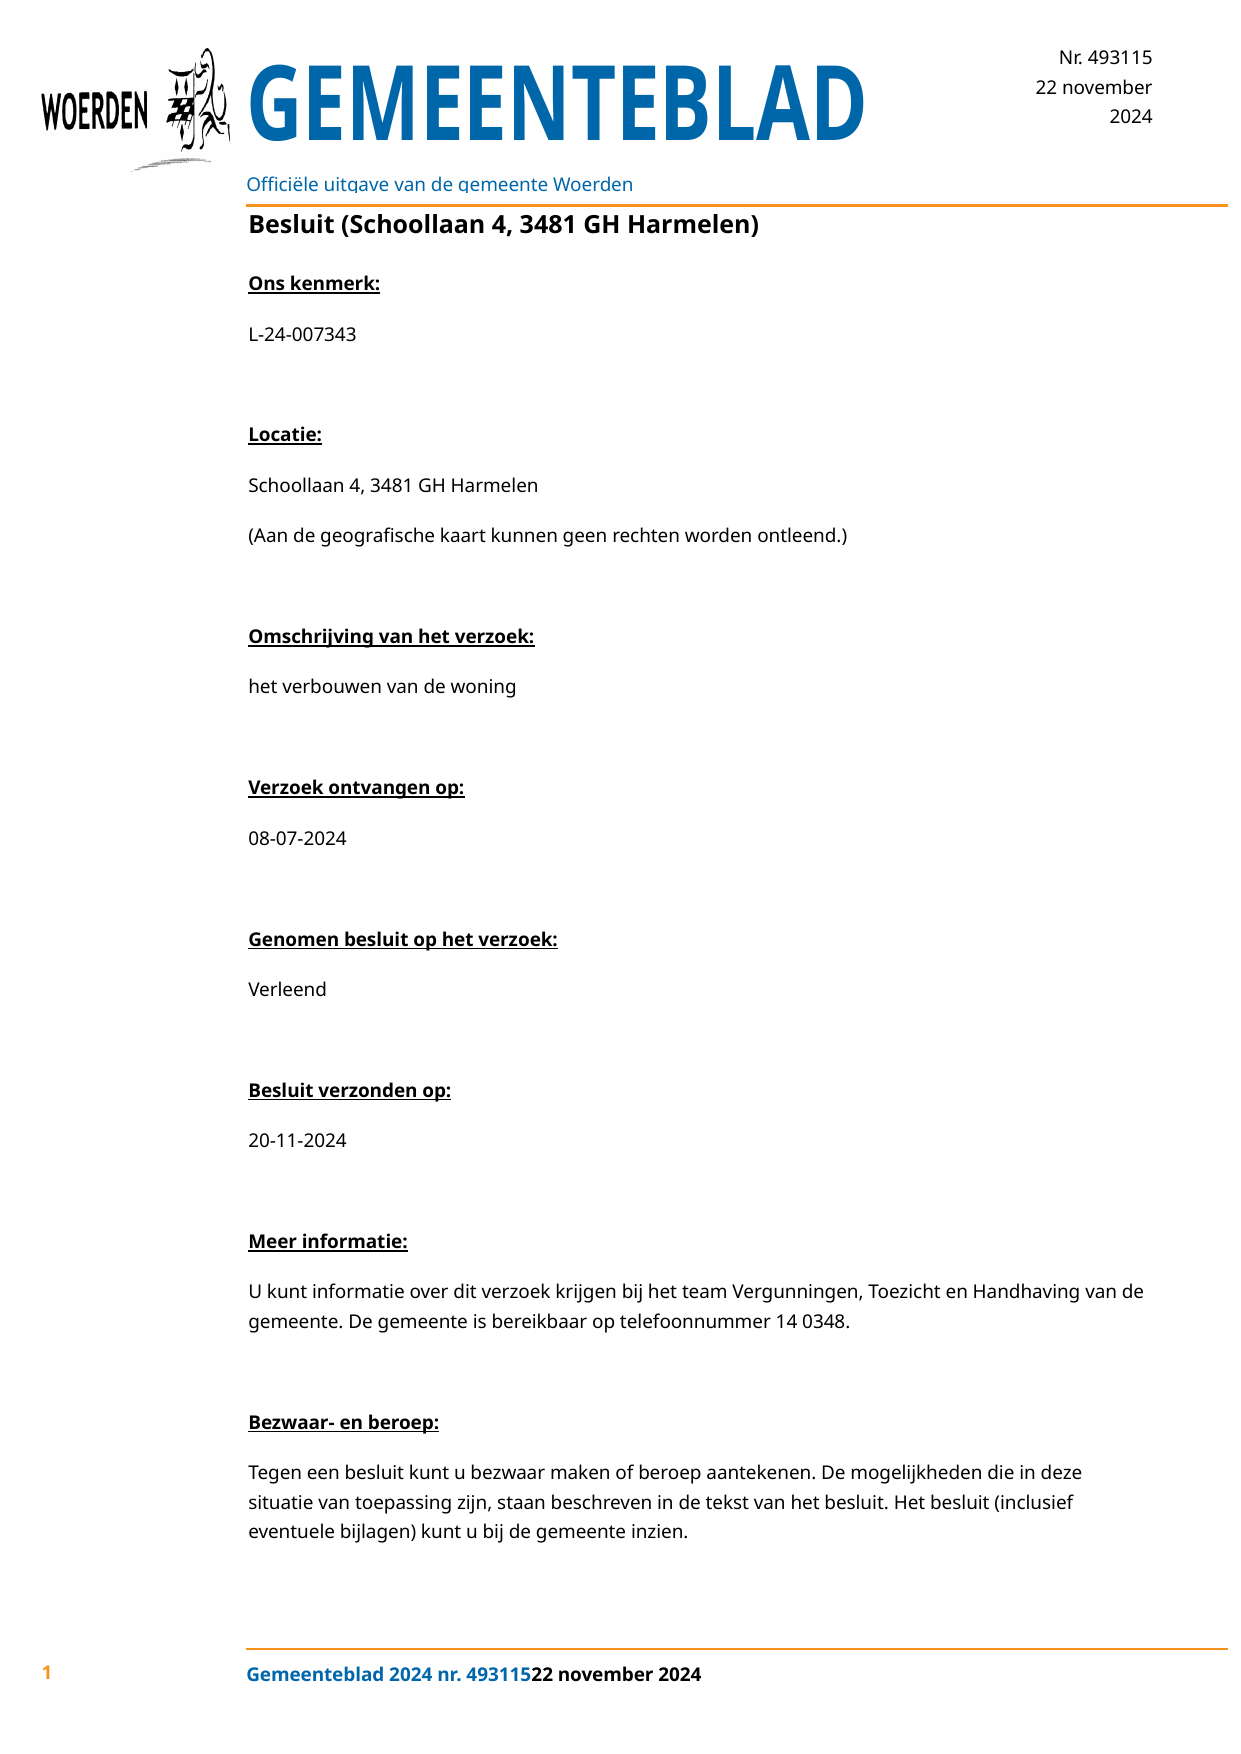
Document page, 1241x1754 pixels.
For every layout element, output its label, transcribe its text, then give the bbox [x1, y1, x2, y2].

text Locatie: [248, 422, 1152, 447]
text Schoollaan 4, 3481 GH Harmelen [248, 472, 1152, 498]
text Besluit (Schoollaan 4, 3481 GH Harmelen) [248, 207, 1152, 241]
text Meer informatie: [248, 1228, 1152, 1254]
text 20-11-2024 [248, 1127, 1152, 1153]
text (Aan de geografische kaart kunnen geen rechten worden ontleend.) [248, 522, 1152, 548]
text L-24-007343 [248, 321, 1152, 346]
text het verbouwen van de woning [248, 674, 1152, 699]
text Besluit verzonden op: [248, 1077, 1152, 1103]
text Omschrijving van het verzoek: [248, 623, 1152, 649]
text Genomen besluit op het verzoek: [248, 926, 1152, 951]
picture [41, 47, 231, 172]
text Tegen een besluit kunt u bezwaar maken of beroep aantekenen. De mogelijkheden die in deze situatie van toepassing zijn, staan beschreven in de tekst van het besluit. Het besluit (inclusief eventuele bijlagen) kunt u bij de gemeente inzien. [248, 1459, 1152, 1544]
text Ons kenmerk: [248, 270, 1152, 296]
text U kunt informatie over dit verzoek krijgen bij het team Vergunningen, Toezicht en Handhaving van de gemeente. De gemeente is bereikbaar op telefoonnummer 14 0348. [248, 1279, 1152, 1334]
text 08-07-2024 [248, 825, 1152, 851]
text Verleend [248, 976, 1152, 1002]
text Verzoek ontvangen op: [248, 774, 1152, 800]
text Bezwaar- en beroep: [248, 1409, 1152, 1435]
